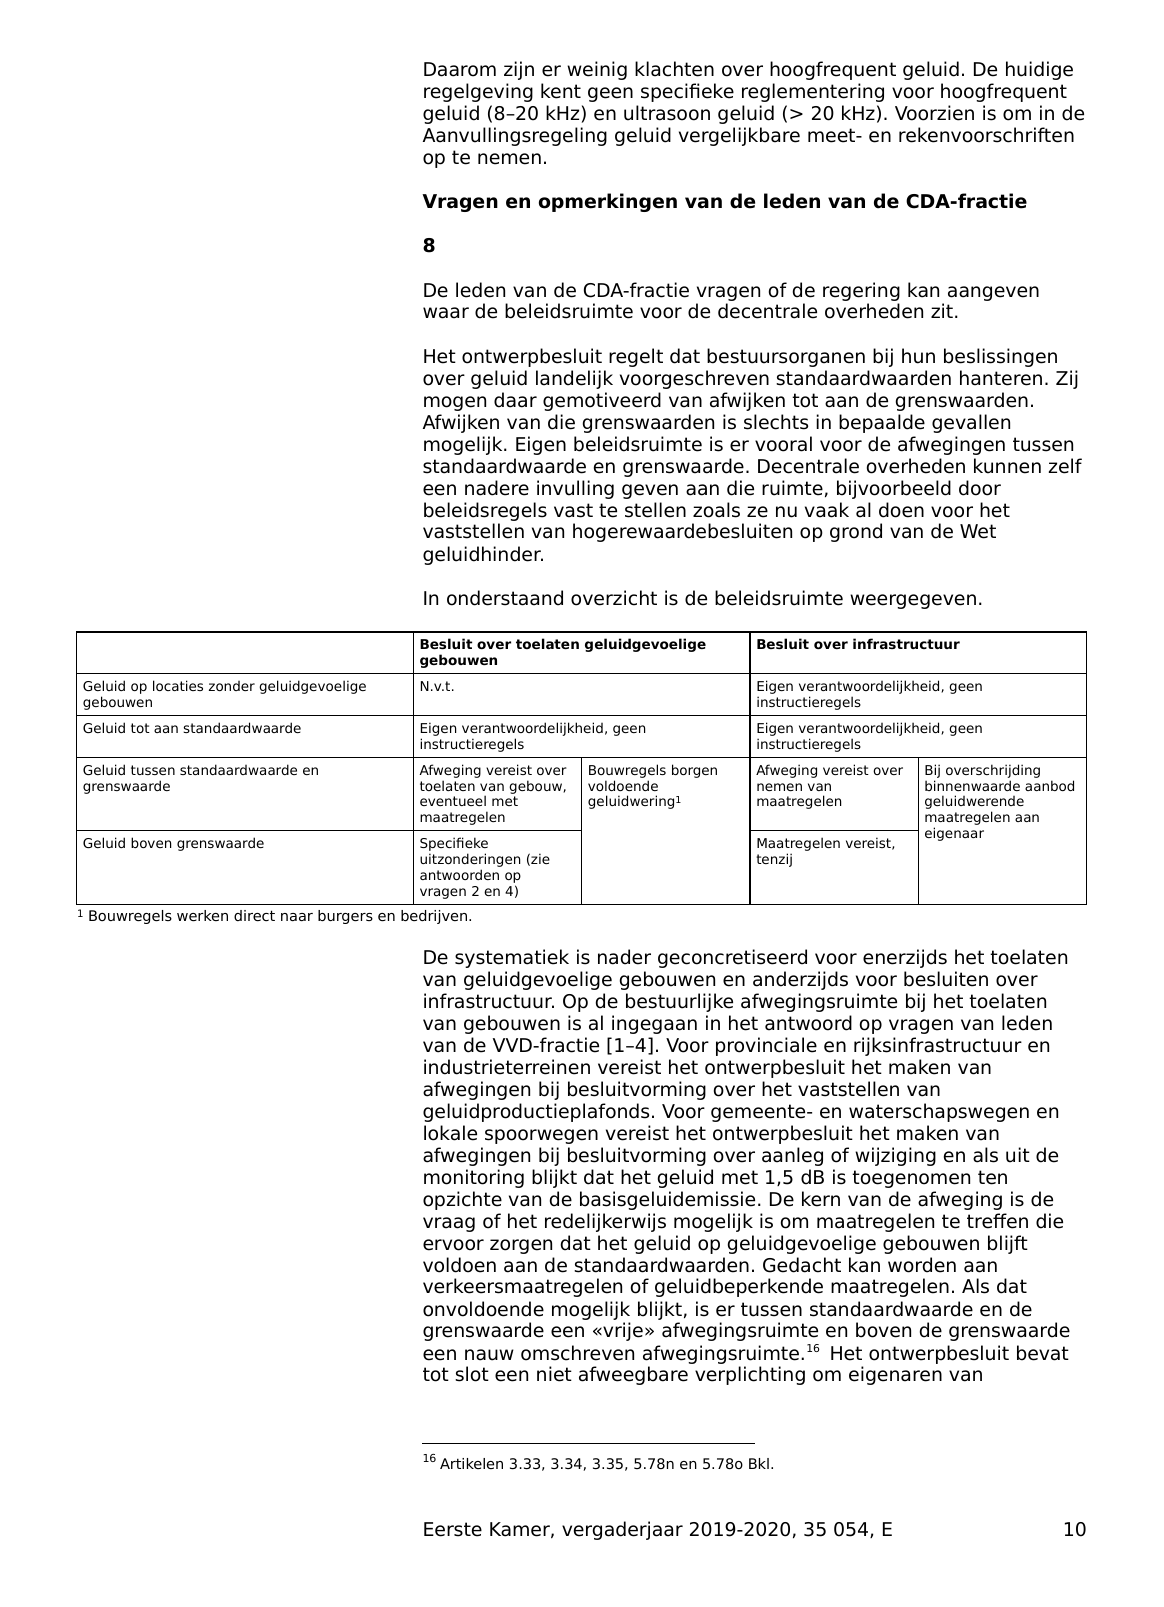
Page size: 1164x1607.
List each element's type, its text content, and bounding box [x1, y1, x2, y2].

table_cell 1 Bouwregels werken direct naar burgers en bedrijven. [77, 905, 1087, 924]
table_header Besluit over infrastructuur [751, 633, 1086, 673]
table_cell N.v.t. [414, 674, 749, 715]
table_cell Maatregelen vereist, tenzij [751, 831, 918, 904]
subtitle Vragen en opmerkingen van de leden van de CDA-fractie [422, 191, 1087, 213]
table_cell Bouwregels borgen voldoende geluidwering1 [582, 758, 749, 904]
table_cell Geluid tot aan standaardwaarde [77, 716, 413, 757]
table_cell Eigen verantwoordelijkheid, geen instructieregels [751, 674, 1086, 715]
text De leden van de CDA-fractie vragen of de regering kan aangeven waar de beleidsruimte voor de decentrale overheden zit. [422, 279, 1087, 323]
table_cell Eigen verantwoordelijkheid, geen instructieregels [414, 716, 749, 757]
table_cell Afweging vereist over toelaten van gebouw, eventueel met maatregelen [414, 758, 581, 830]
text De systematiek is nader geconcretiseerd voor enerzijds het toelaten van geluidgevoelige gebouwen en anderzijds voor besluiten over infrastructuur. Op de bestuurlijke afwegingsruimte bij het toelaten van gebouwen is al ingegaan in het antwoord op vragen van leden van de VVD-fractie [1–4]. Voor provinciale en rijksinfrastructuur en industrieterreinen vereist het ontwerpbesluit het maken van afwegingen bij besluitvorming over het vaststellen van geluidproductieplafonds. Voor gemeente- en waterschapswegen en lokale spoorwegen vereist het ontwerpbesluit het maken van afwegingen bij besluitvorming over aanleg of wijziging en als uit de monitoring blijkt dat het geluid met 1,5 dB is toegenomen ten opzichte van de basisgeluidemissie. De kern van de afweging is de vraag of het redelijkerwijs mogelijk is om maatregelen te treffen die ervoor zorgen dat het geluid op geluidgevoelige gebouwen blijft voldoen aan de standaardwaarden. Gedacht kan worden aan verkeersmaatregelen of geluidbeperkende maatregelen. Als dat onvoldoende mogelijk blijkt, is er tussen standaardwaarde en de grenswaarde een «vrije» afwegingsruimte en boven de grenswaarde een nauw omschreven afwegingsruimte. Het ontwerpbesluit bevat tot slot een niet afweegbare verplichting om eigenaren van [422, 947, 1087, 1386]
text In onderstaand overzicht is de beleidsruimte weergegeven. [422, 588, 1087, 609]
table_header Besluit over toelaten geluidgevoelige gebouwen [414, 633, 749, 673]
table_cell Geluid boven grenswaarde [77, 831, 413, 904]
table_cell Geluid tussen standaardwaarde en grenswaarde [77, 758, 413, 830]
text Artikelen 3.33, 3.34, 3.35, 5.78n en 5.78o Bkl. [422, 1452, 1087, 1474]
table_cell Specifieke uitzonderingen (zie antwoorden op vragen 2 en 4) [414, 831, 581, 904]
table_cell Bij overschrijding binnenwaarde aanbod geluidwerende maatregelen aan eigenaar [919, 758, 1086, 904]
table_cell Afweging vereist over nemen van maatregelen [751, 758, 918, 830]
table_cell Geluid op locaties zonder geluidgevoelige gebouwen [77, 674, 413, 715]
text Het ontwerpbesluit regelt dat bestuursorganen bij hun beslissingen over geluid landelijk voorgeschreven standaardwaarden hanteren. Zij mogen daar gemotiveerd van afwijken tot aan de grenswaarden. Afwijken van die grenswaarden is slechts in bepaalde gevallen mogelijk. Eigen beleidsruimte is er vooral voor de afwegingen tussen standaardwaarde en grenswaarde. Decentrale overheden kunnen zelf een nadere invulling geven aan die ruimte, bijvoorbeeld door beleidsregels vast te stellen zoals ze nu vaak al doen voor het vaststellen van hogerewaardebesluiten op grond van de Wet geluidhinder. [422, 346, 1087, 565]
table_cell Eigen verantwoordelijkheid, geen instructieregels [751, 716, 1086, 757]
subtitle 8 [422, 235, 1087, 257]
table_header [77, 633, 413, 673]
text Daarom zijn er weinig klachten over hoogfrequent geluid. De huidige regelgeving kent geen specifieke reglementering voor hoogfrequent geluid (8–20 kHz) en ultrasoon geluid (> 20 kHz). Voorzien is om in de Aanvullingsregeling geluid vergelijkbare meet- en rekenvoorschriften op te nemen. [422, 59, 1087, 169]
